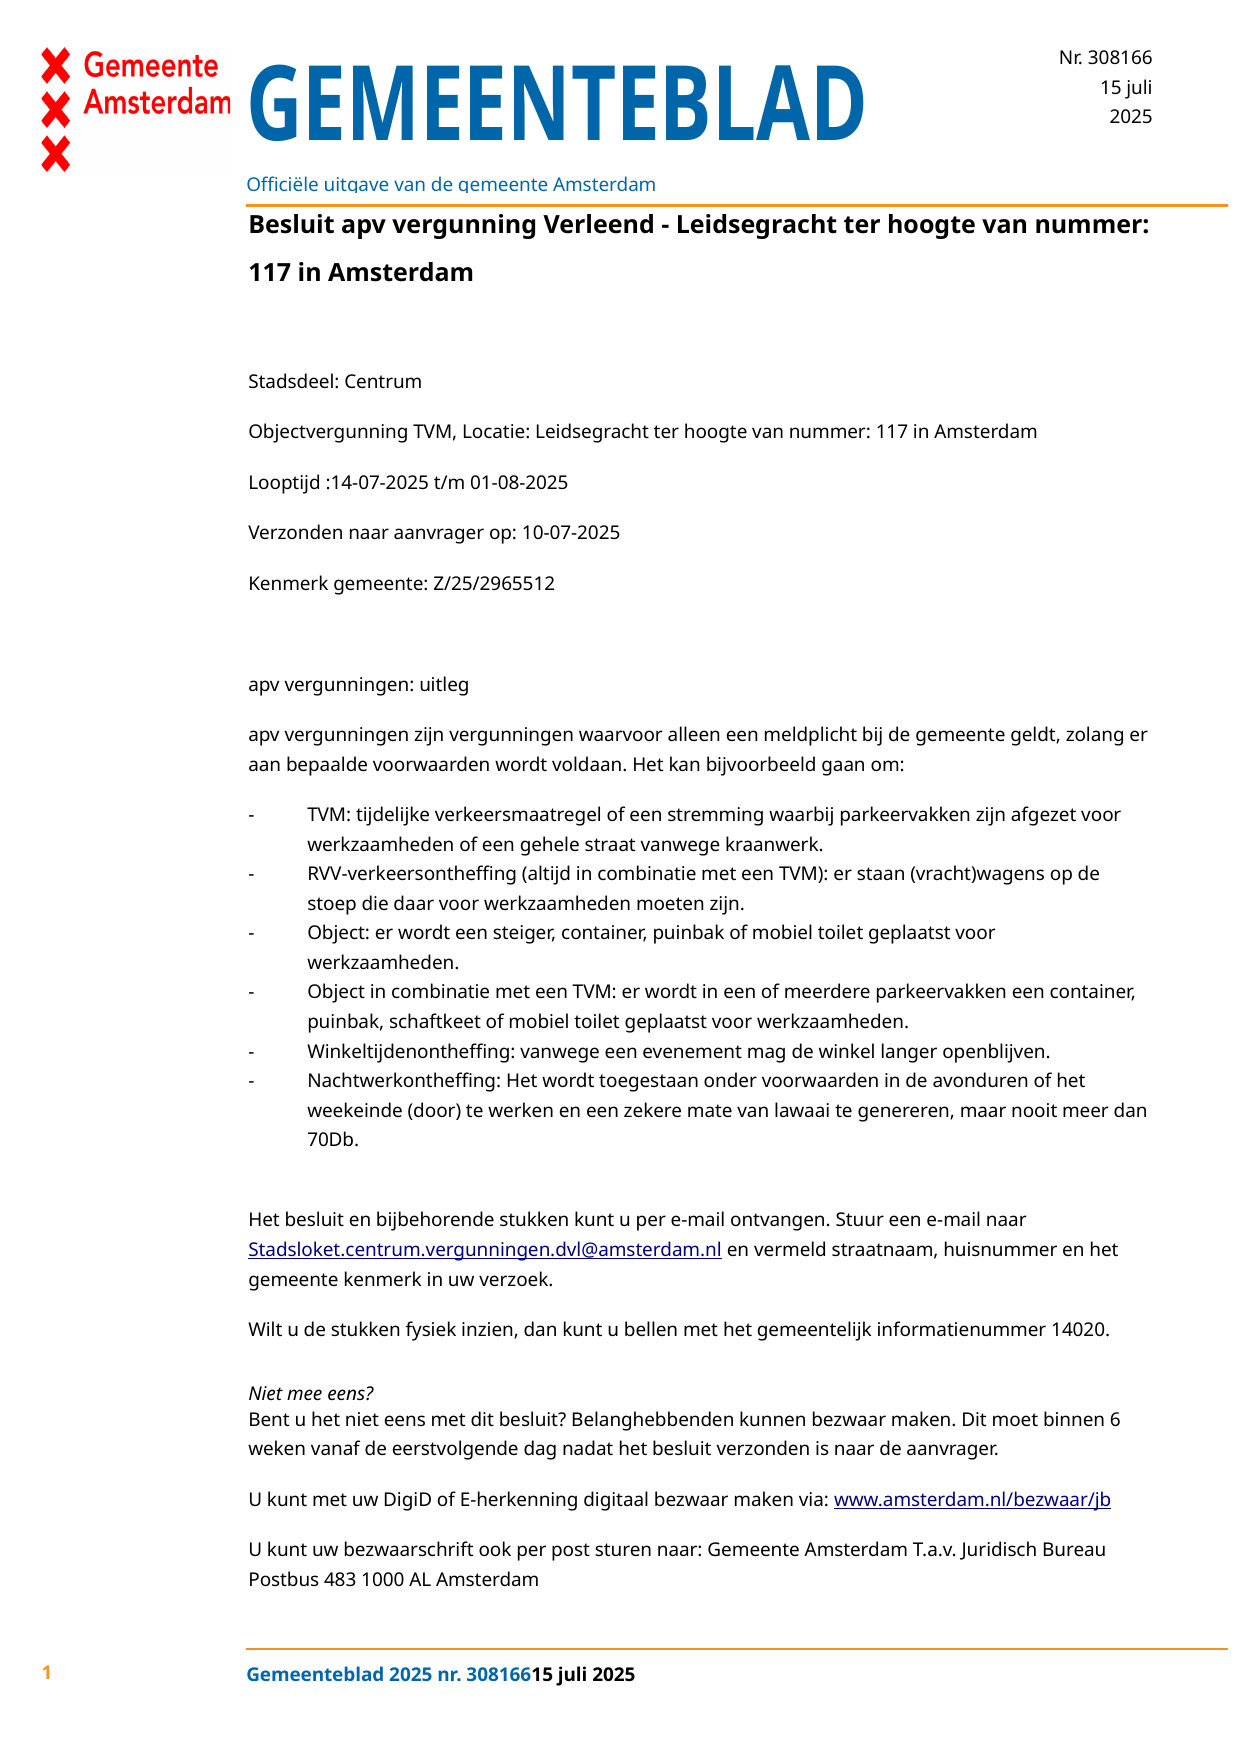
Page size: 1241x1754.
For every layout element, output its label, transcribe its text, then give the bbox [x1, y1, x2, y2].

list RVV-verkeersontheffing (altijd in combinatie met een TVM): er staan (vracht)wagens op de stoep die daar voor werkzaamheden moeten zijn. [248, 860, 1152, 916]
text Looptijd :14-07-2025 t/m 01-08-2025 [248, 469, 1152, 495]
list TVM: tijdelijke verkeersmaatregel of een stremming waarbij parkeervakken zijn afgezet voor werkzaamheden of een gehele straat vanwege kraanwerk. [248, 801, 1152, 857]
text U kunt uw bezwaarschrift ook per post sturen naar: Gemeente Amsterdam T.a.v. Juridisch Bureau Postbus 483 1000 AL Amsterdam [248, 1536, 1152, 1592]
text Besluit apv vergunning Verleend - Leidsegracht ter hoogte van nummer: 117 in Amsterdam [248, 207, 1152, 288]
text Het besluit en bijbehorende stukken kunt u per e-mail ontvangen. Stuur een e-mail naar Stadsloket.centrum.vergunningen.dvl@amsterdam.nl en vermeld straatnaam, huisnummer en het gemeente kenmerk in uw verzoek. [248, 1207, 1152, 1292]
text Niet mee eens? [248, 1380, 1152, 1406]
text apv vergunningen: uitleg [248, 671, 1152, 697]
list Object: er wordt een steiger, container, puinbak of mobiel toilet geplaatst voor werkzaamheden. [248, 919, 1152, 975]
list Nachtwerkontheffing: Het wordt toegestaan onder voorwaarden in de avonduren of het weekeinde (door) te werken en een zekere mate van lawaai te genereren, maar nooit meer dan 70Db. [248, 1067, 1152, 1152]
list Winkeltijdenontheffing: vanwege een evenement mag de winkel langer openblijven. [248, 1038, 1152, 1064]
text Bent u het niet eens met dit besluit? Belanghebbenden kunnen bezwaar maken. Dit moet binnen 6 weken vanaf de eerstvolgende dag nadat het besluit verzonden is naar de aanvrager. [248, 1406, 1152, 1461]
picture [41, 47, 231, 172]
text Kenmerk gemeente: Z/25/2965512 [248, 570, 1152, 596]
text Wilt u de stukken fysiek inzien, dan kunt u bellen met het gemeentelijk informatienummer 14020. [248, 1316, 1152, 1342]
text apv vergunningen zijn vergunningen waarvoor alleen een meldplicht bij de gemeente geldt, zolang er aan bepaalde voorwaarden wordt voldaan. Het kan bijvoorbeeld gaan om: [248, 721, 1152, 777]
text Verzonden naar aanvrager op: 10-07-2025 [248, 519, 1152, 545]
text Objectvergunning TVM, Locatie: Leidsegracht ter hoogte van nummer: 117 in Amsterdam [248, 419, 1152, 444]
list Object in combinatie met een TVM: er wordt in een of meerdere parkeervakken een container, puinbak, schaftkeet of mobiel toilet geplaatst voor werkzaamheden. [248, 979, 1152, 1034]
text U kunt met uw DigiD of E-herkenning digitaal bezwaar maken via: www.amsterdam.nl/bezwaar/jb [248, 1486, 1152, 1512]
text Stadsdeel: Centrum [248, 368, 1152, 394]
